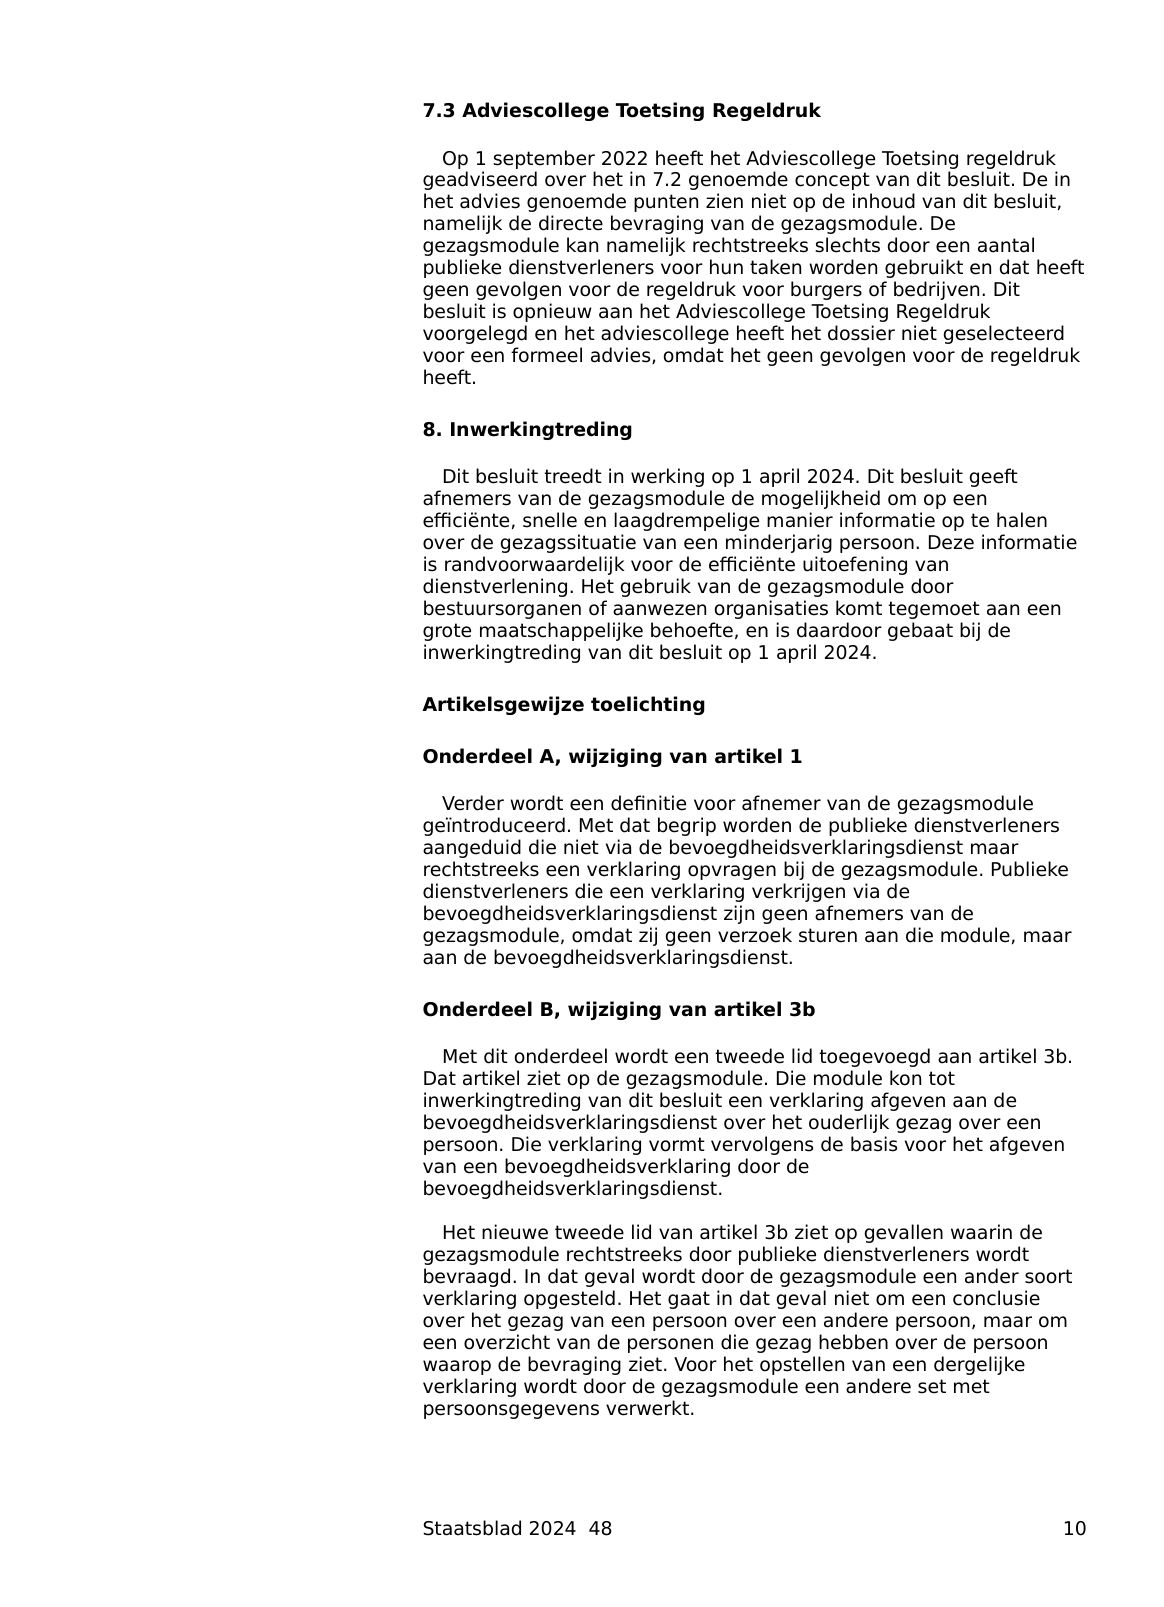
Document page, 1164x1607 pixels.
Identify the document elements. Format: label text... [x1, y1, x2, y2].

text Verder wordt een definitie voor afnemer van de gezagsmodule geïntroduceerd. Met dat begrip worden de publieke dienstverleners aangeduid die niet via de bevoegdheidsverklaringsdienst maar rechtstreeks een verklaring opvragen bij de gezagsmodule. Publieke dienstverleners die een verklaring verkrijgen via de bevoegdheidsverklaringsdienst zijn geen afnemers van de gezagsmodule, omdat zij geen verzoek sturen aan die module, maar aan de bevoegdheidsverklaringsdienst. [422, 793, 1087, 969]
text Het nieuwe tweede lid van artikel 3b ziet op gevallen waarin de gezagsmodule rechtstreeks door publieke dienstverleners wordt bevraagd. In dat geval wordt door de gezagsmodule een ander soort verklaring opgesteld. Het gaat in dat geval niet om een conclusie over het gezag van een persoon over een andere persoon, maar om een overzicht van de personen die gezag hebben over de persoon waarop de bevraging ziet. Voor het opstellen van een dergelijke verklaring wordt door de gezagsmodule een andere set met persoonsgegevens verwerkt. [422, 1222, 1087, 1419]
text Dit besluit treedt in werking op 1 april 2024. Dit besluit geeft afnemers van de gezagsmodule de mogelijkheid om op een efficiënte, snelle en laagdrempelige manier informatie op te halen over de gezagssituatie van een minderjarig persoon. Deze informatie is randvoorwaardelijk voor de efficiënte uitoefening van dienstverlening. Het gebruik van de gezagsmodule door bestuursorganen of aanwezen organisaties komt tegemoet aan een grote maatschappelijke behoefte, en is daardoor gebaat bij de inwerkingtreding van dit besluit op 1 april 2024. [422, 466, 1087, 664]
subtitle Onderdeel B, wijziging van artikel 3b [422, 999, 1087, 1021]
subtitle Artikelsgewijze toelichting [422, 694, 1087, 716]
subtitle Onderdeel A, wijziging van artikel 1 [422, 746, 1087, 768]
text Op 1 september 2022 heeft het Adviescollege Toetsing regeldruk geadviseerd over het in 7.2 genoemde concept van dit besluit. De in het advies genoemde punten zien niet op de inhoud van dit besluit, namelijk de directe bevraging van de gezagsmodule. De gezagsmodule kan namelijk rechtstreeks slechts door een aantal publieke dienstverleners voor hun taken worden gebruikt en dat heeft geen gevolgen voor de regeldruk voor burgers of bedrijven. Dit besluit is opnieuw aan het Adviescollege Toetsing Regeldruk voorgelegd en het adviescollege heeft het dossier niet geselecteerd voor een formeel advies, omdat het geen gevolgen voor de regeldruk heeft. [422, 147, 1087, 389]
text Met dit onderdeel wordt een tweede lid toegevoegd aan artikel 3b. Dat artikel ziet op de gezagsmodule. Die module kon tot inwerkingtreding van dit besluit een verklaring afgeven aan de bevoegdheidsverklaringsdienst over het ouderlijk gezag over een persoon. Die verklaring vormt vervolgens de basis voor het afgeven van een bevoegdheidsverklaring door de bevoegdheidsverklaringsdienst. [422, 1046, 1087, 1199]
subtitle 8. Inwerkingtreding [422, 419, 1087, 441]
subtitle 7.3 Adviescollege Toetsing Regeldruk [422, 100, 1087, 122]
